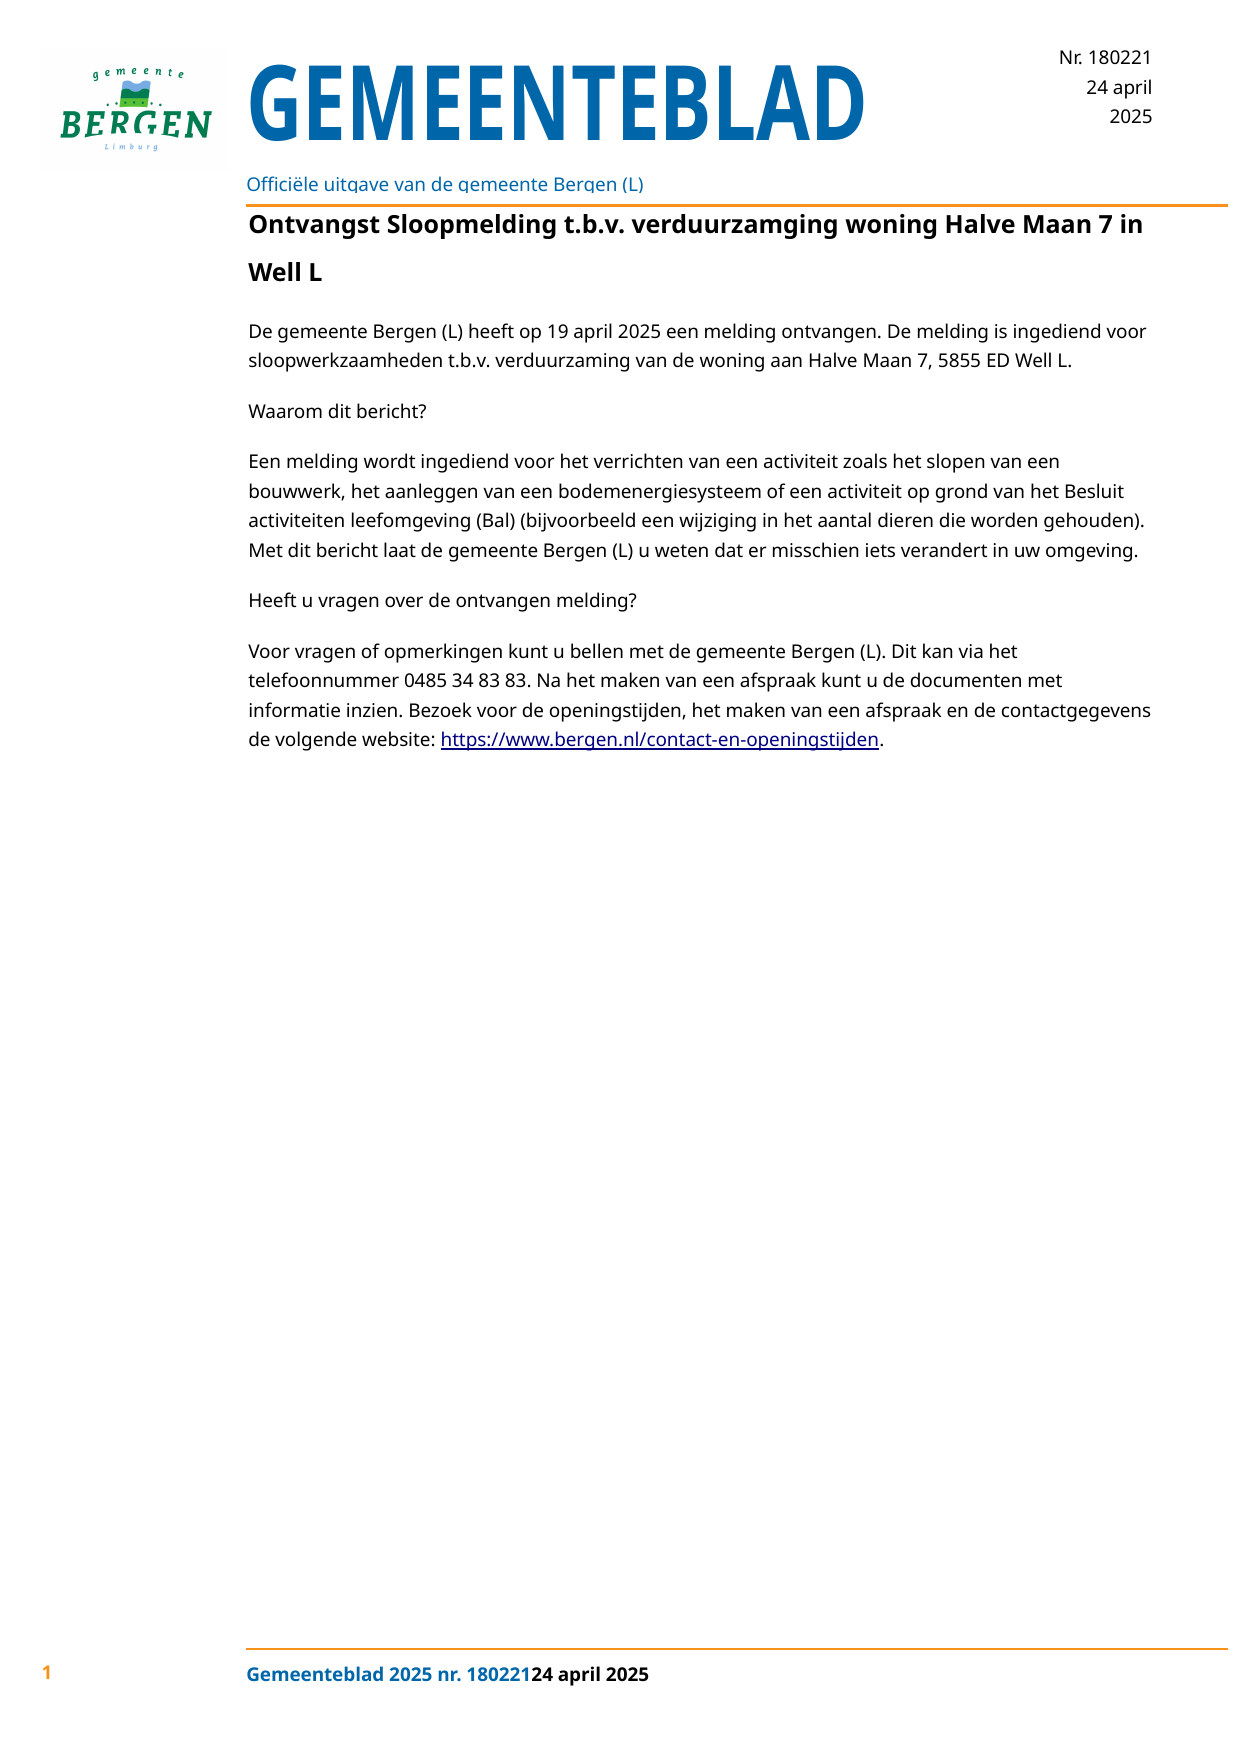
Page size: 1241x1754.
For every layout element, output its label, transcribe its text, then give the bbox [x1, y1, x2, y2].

picture [41, 47, 231, 172]
text De gemeente Bergen (L) heeft op 19 april 2025 een melding ontvangen. De melding is ingediend voor sloopwerkzaamheden t.b.v. verduurzaming van de woning aan Halve Maan 7, 5855 ED Well L. [248, 318, 1152, 373]
text Waarom dit bericht? [248, 398, 1152, 424]
text Voor vragen of opmerkingen kunt u bellen met de gemeente Bergen (L). Dit kan via het telefoonnummer 0485 34 83 83. Na het maken van een afspraak kunt u de documenten met informatie inzien. Bezoek voor de openingstijden, het maken van een afspraak en de contactgegevens de volgende website: https://www.bergen.nl/contact-en-openingstijden. [248, 638, 1152, 752]
text Heeft u vragen over de ontvangen melding? [248, 587, 1152, 613]
text Een melding wordt ingediend voor het verrichten van een activiteit zoals het slopen van een bouwwerk, het aanleggen van een bodemenergiesysteem of een activiteit op grond van het Besluit activiteiten leefomgeving (Bal) (bijvoorbeeld een wijziging in het aantal dieren die worden gehouden). Met dit bericht laat de gemeente Bergen (L) u weten dat er misschien iets verandert in uw omgeving. [248, 448, 1152, 563]
text Ontvangst Sloopmelding t.b.v. verduurzamging woning Halve Maan 7 in Well L [248, 207, 1152, 288]
